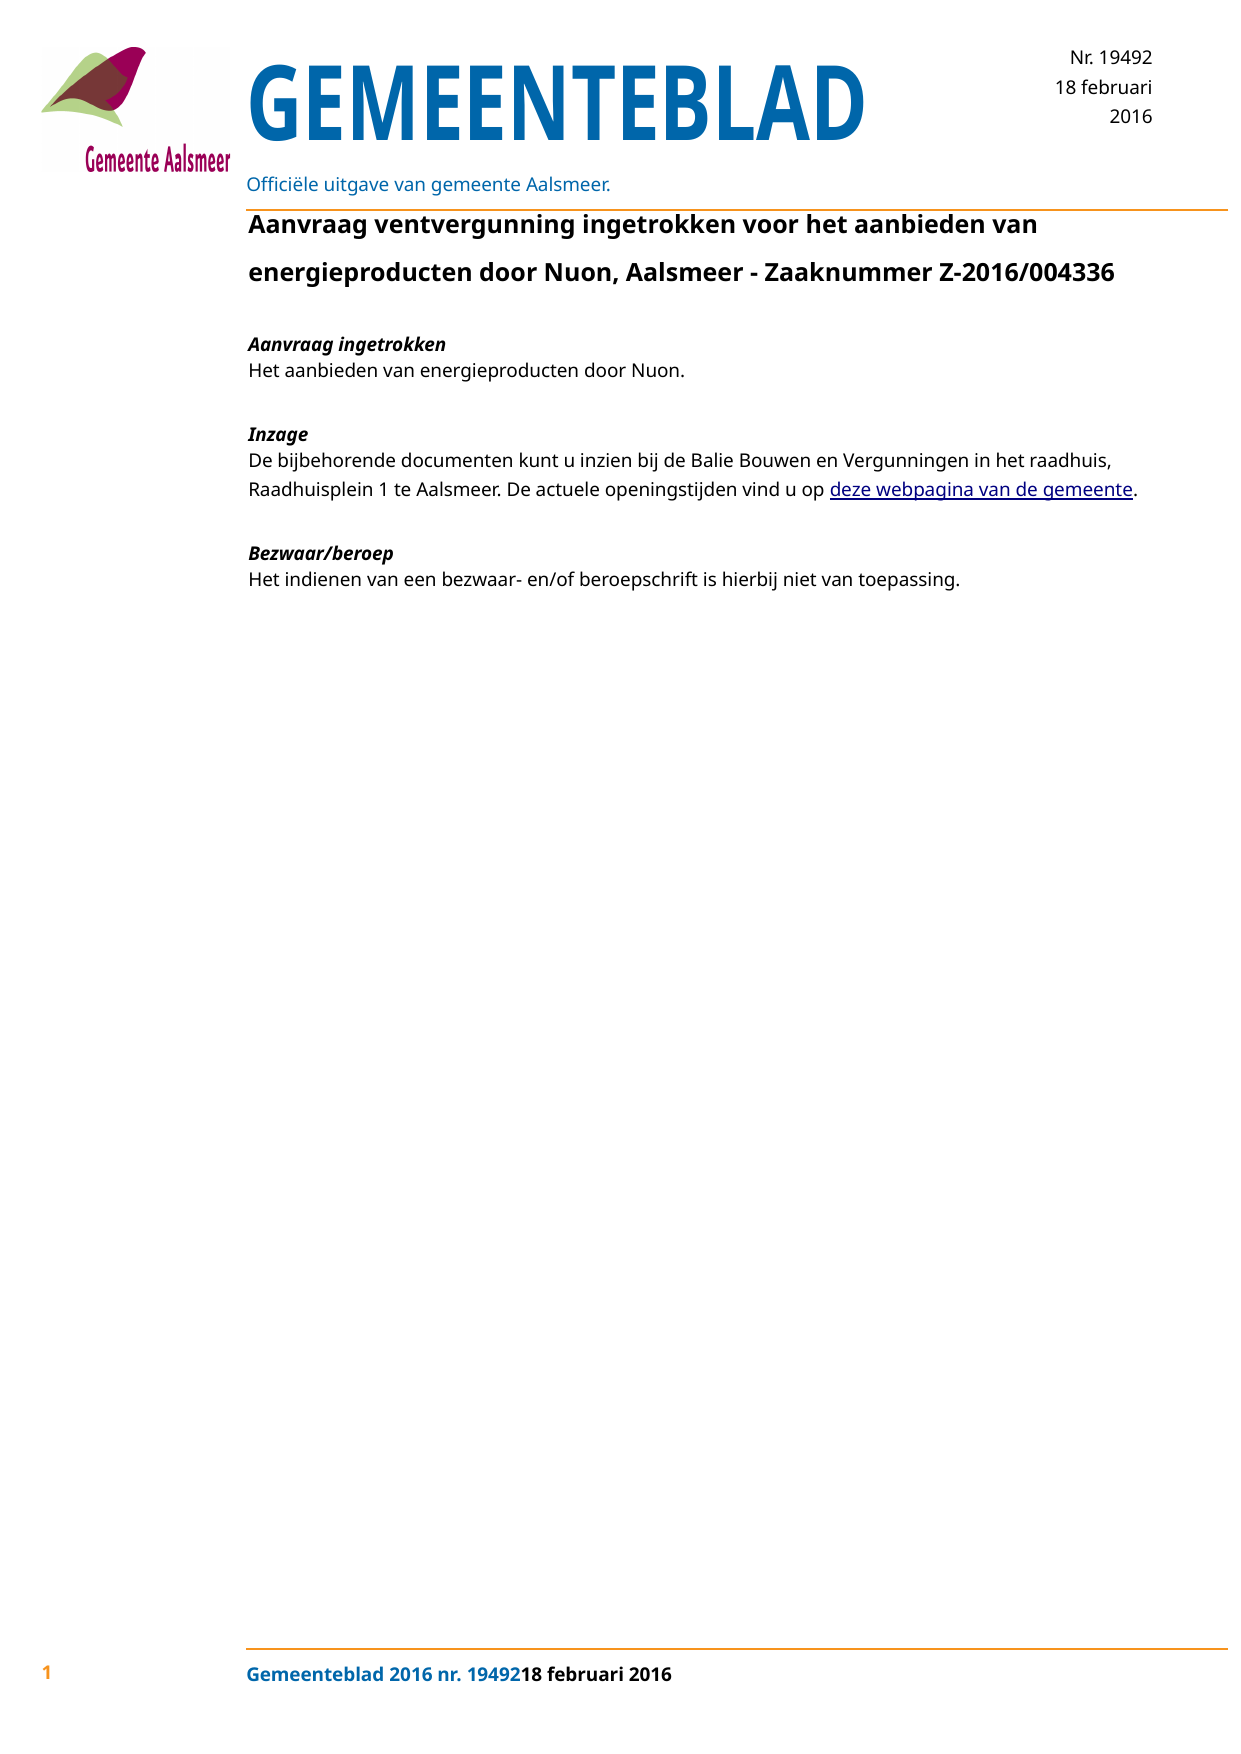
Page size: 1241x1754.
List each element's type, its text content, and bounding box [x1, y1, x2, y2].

text Aanvraag ingetrokken [248, 331, 1152, 357]
text Het aanbieden van energieproducten door Nuon. [248, 357, 1152, 383]
text Inzage [248, 421, 1152, 447]
text De bijbehorende documenten kunt u inzien bij de Balie Bouwen en Vergunningen in het raadhuis, Raadhuisplein 1 te Aalsmeer. De actuele openingstijden vind u op deze webpagina van de gemeente. [248, 447, 1152, 502]
text Bezwaar/beroep [248, 540, 1152, 566]
text Het indienen van een bezwaar- en/of beroepschrift is hierbij niet van toepassing. [248, 566, 1152, 592]
text Aanvraag ventvergunning ingetrokken voor het aanbieden van energieproducten door Nuon, Aalsmeer - Zaaknummer Z-2016/004336 [248, 211, 1152, 288]
picture [41, 47, 231, 172]
